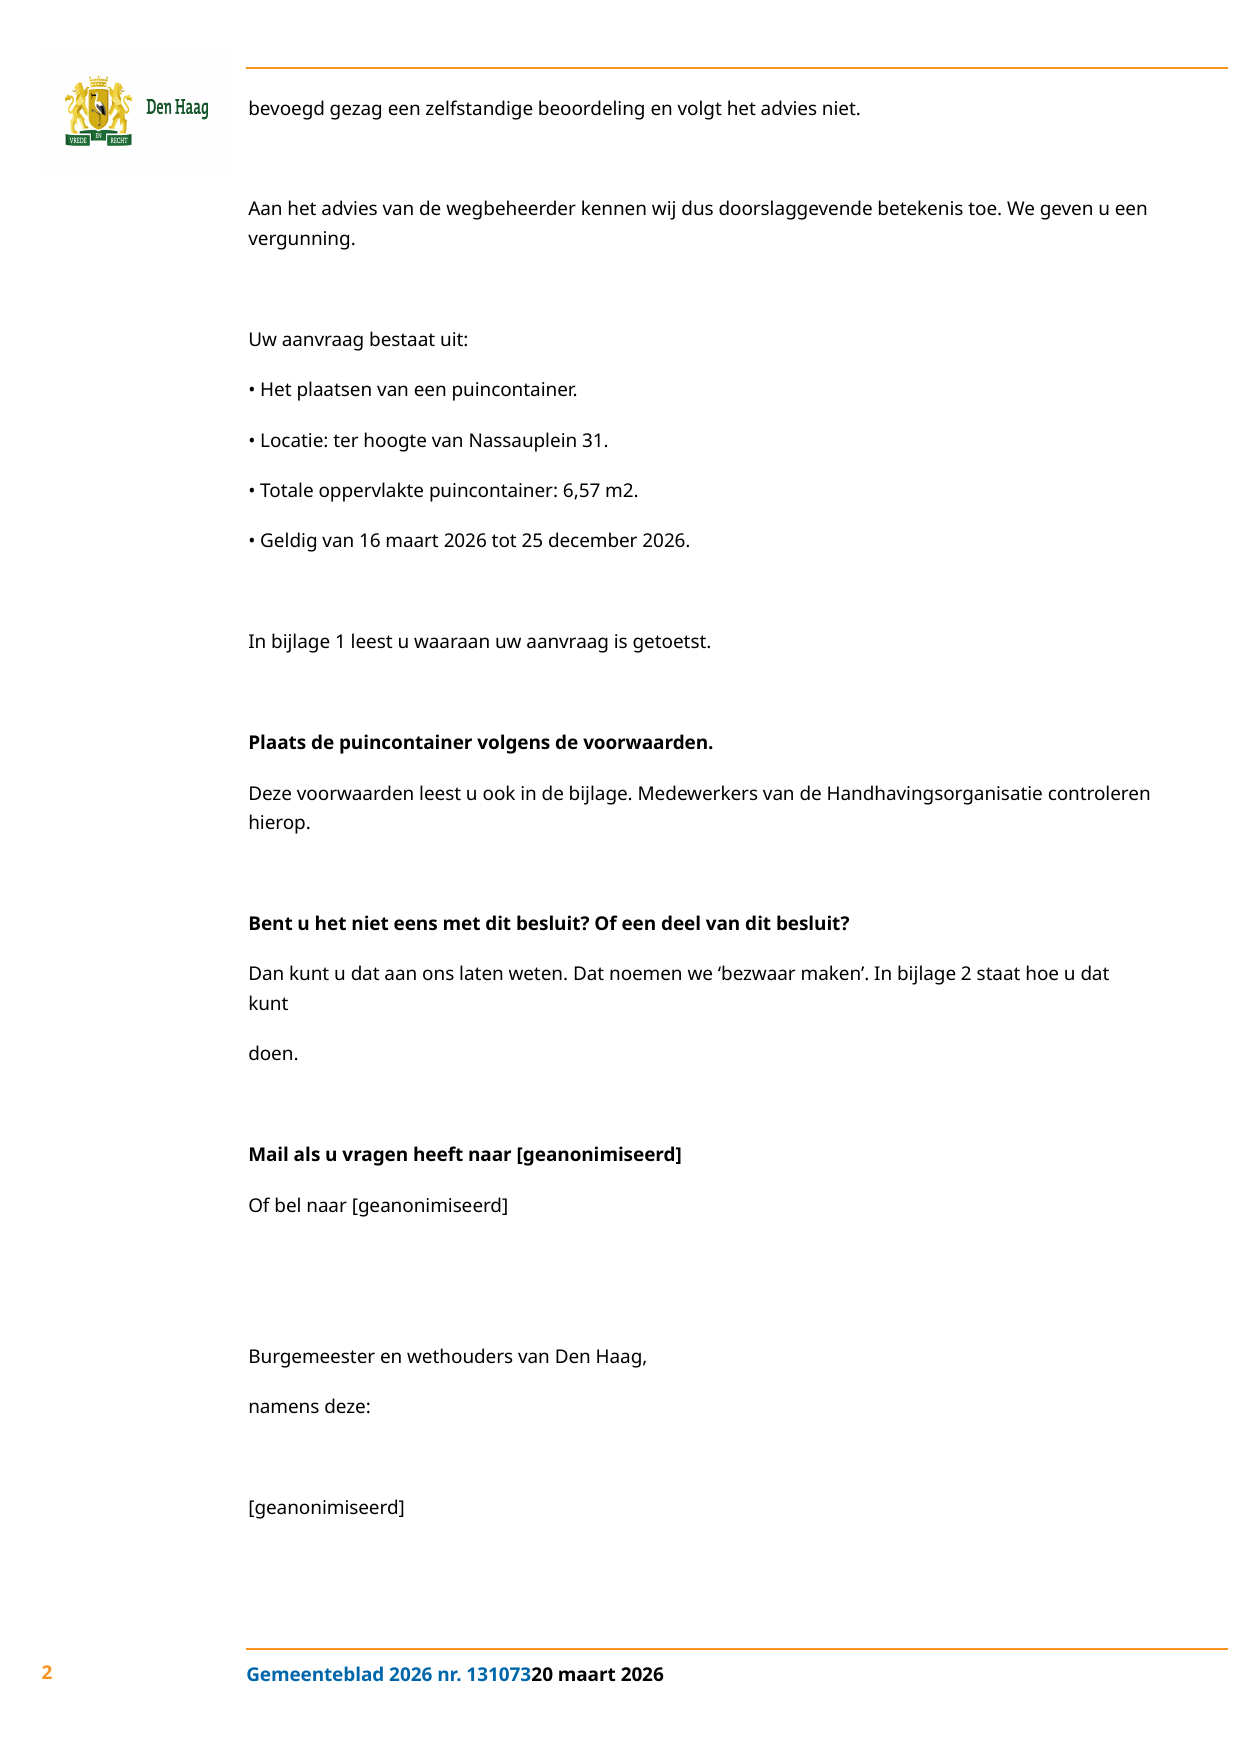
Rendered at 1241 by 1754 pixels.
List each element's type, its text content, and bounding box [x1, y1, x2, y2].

text Burgemeester en wethouders van Den Haag, [248, 1343, 1152, 1369]
text Bent u het niet eens met dit besluit? Of een deel van dit besluit? [248, 910, 1152, 936]
text bevoegd gezag een zelfstandige beoordeling en volgt het advies niet. [248, 95, 1152, 121]
text [geanonimiseerd] [248, 1494, 1152, 1520]
text • Locatie: ter hoogte van Nassauplein 31. [248, 427, 1152, 453]
picture [41, 47, 231, 172]
text • Het plaatsen van een puincontainer. [248, 376, 1152, 402]
text In bijlage 1 leest u waaraan uw aanvraag is getoetst. [248, 628, 1152, 654]
text • Totale oppervlakte puincontainer: 6,57 m2. [248, 477, 1152, 503]
text Uw aanvraag bestaat uit: [248, 326, 1152, 352]
text Mail als u vragen heeft naar [geanonimiseerd] [248, 1141, 1152, 1167]
text Of bel naar [geanonimiseerd] [248, 1192, 1152, 1218]
text Plaats de puincontainer volgens de voorwaarden. [248, 729, 1152, 755]
text Dan kunt u dat aan ons laten weten. Dat noemen we ‘bezwaar maken’. In bijlage 2 staat hoe u dat kunt [248, 961, 1152, 1016]
text • Geldig van 16 maart 2026 tot 25 december 2026. [248, 528, 1152, 553]
text Deze voorwaarden leest u ook in de bijlage. Medewerkers van de Handhavingsorganisatie controleren hierop. [248, 780, 1152, 835]
text namens deze: [248, 1393, 1152, 1419]
text Aan het advies van de wegbeheerder kennen wij dus doorslaggevende betekenis toe. We geven u een vergunning. [248, 196, 1152, 251]
text doen. [248, 1041, 1152, 1066]
